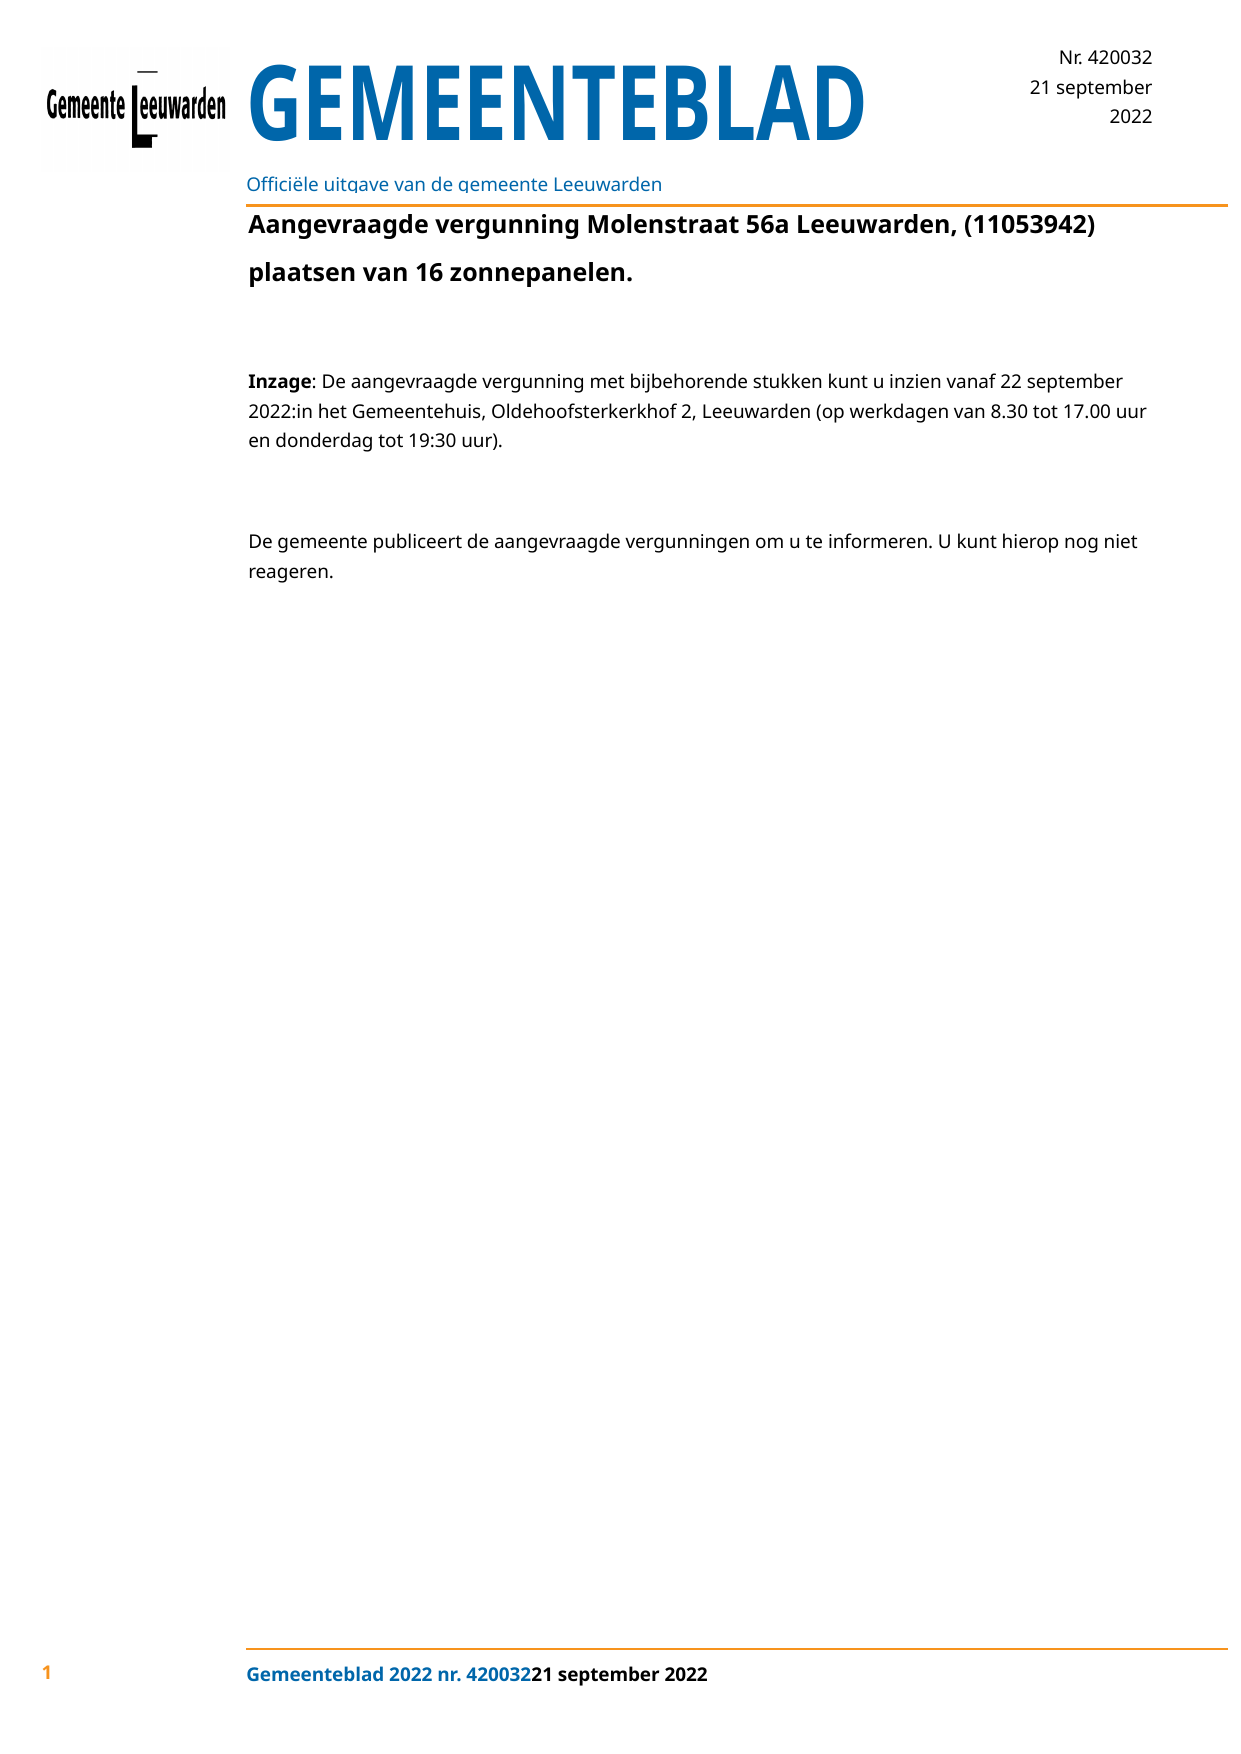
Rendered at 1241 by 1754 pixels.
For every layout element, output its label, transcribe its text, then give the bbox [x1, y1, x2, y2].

picture [41, 47, 231, 172]
text De gemeente publiceert de aangevraagde vergunningen om u te informeren. U kunt hierop nog niet reageren. [248, 528, 1152, 584]
text Aangevraagde vergunning Molenstraat 56a Leeuwarden, (11053942) plaatsen van 16 zonnepanelen. [248, 207, 1152, 288]
text Inzage: De aangevraagde vergunning met bijbehorende stukken kunt u inzien vanaf 22 september 2022:in het Gemeentehuis, Oldehoofsterkerkhof 2, Leeuwarden (op werkdagen van 8.30 tot 17.00 uur en donderdag tot 19:30 uur). [248, 368, 1152, 453]
